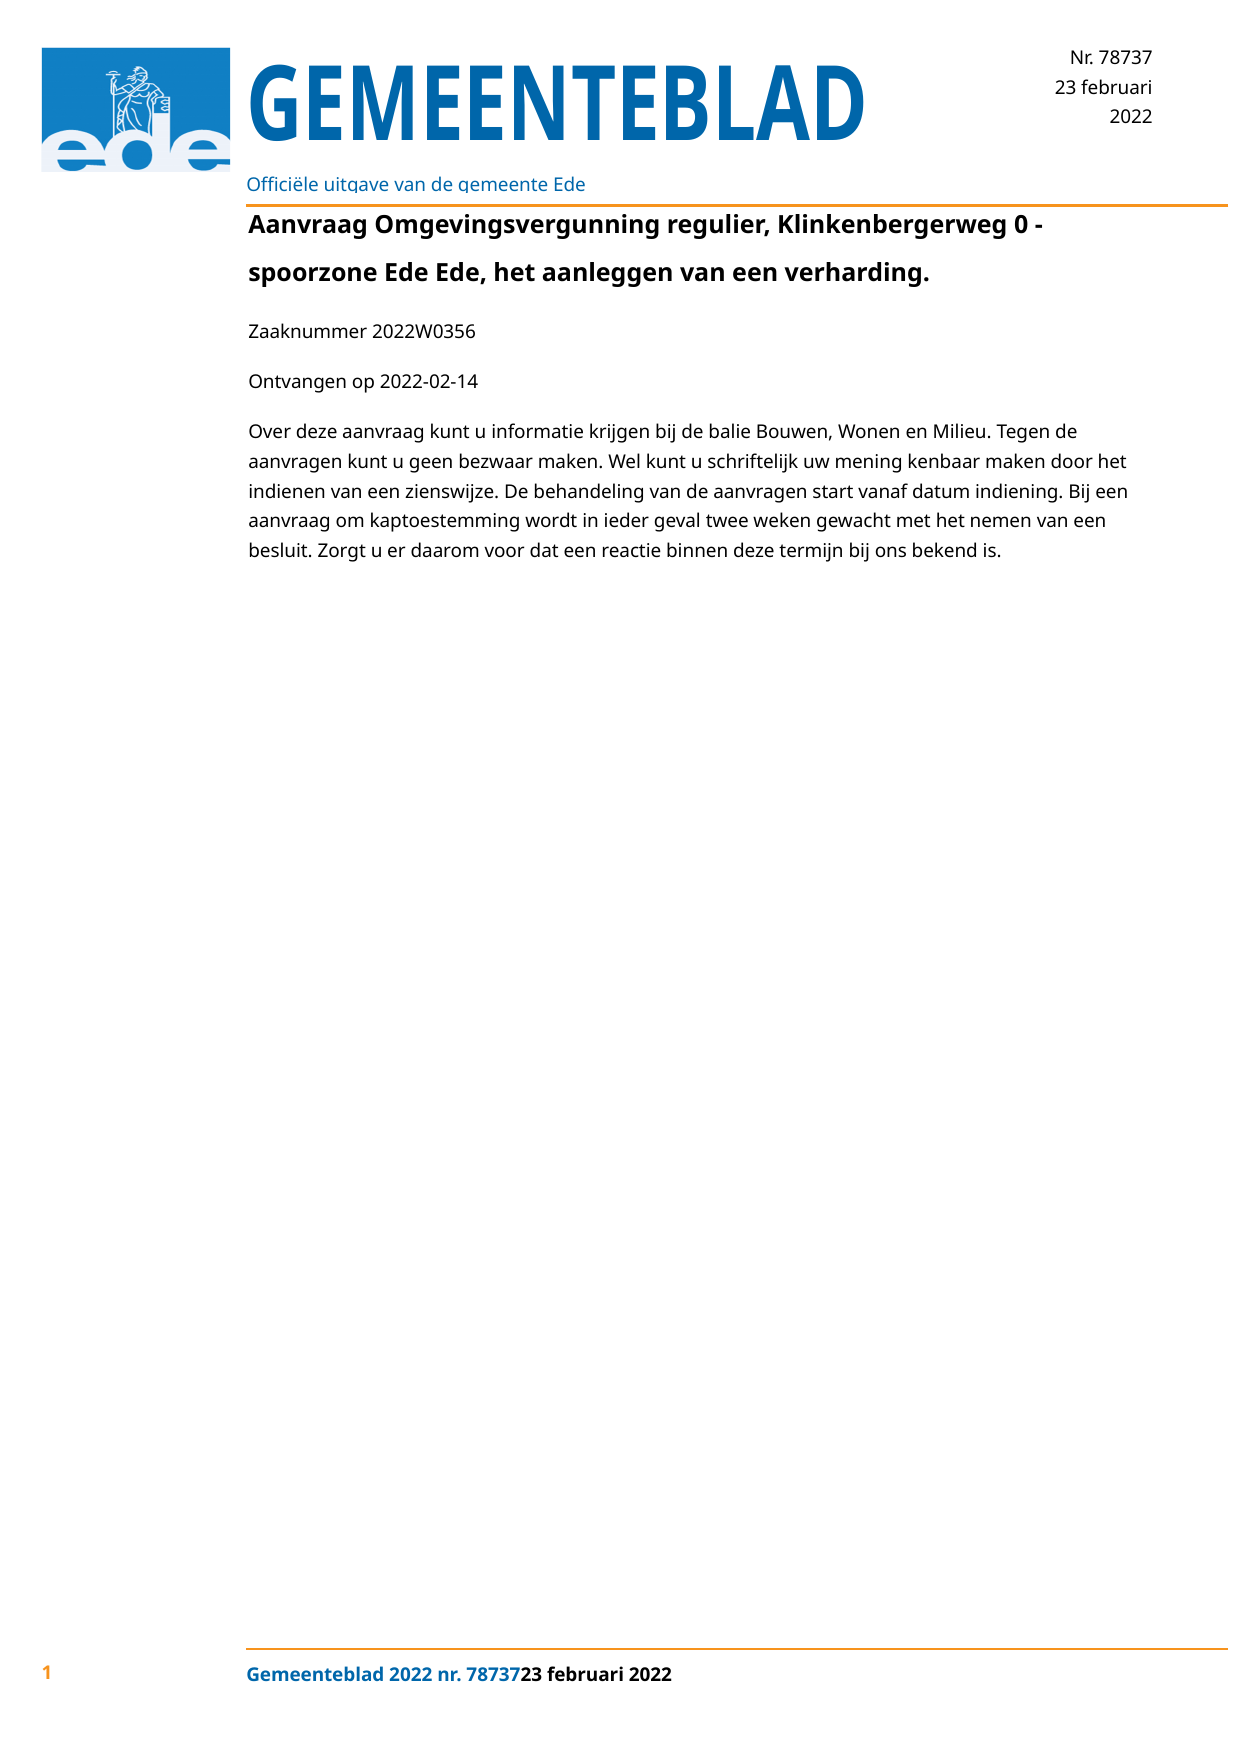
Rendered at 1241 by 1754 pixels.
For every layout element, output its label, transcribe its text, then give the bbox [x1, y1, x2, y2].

picture [41, 47, 231, 172]
text Ontvangen op 2022-02-14 [248, 368, 1152, 394]
text Aanvraag Omgevingsvergunning regulier, Klinkenbergerweg 0 - spoorzone Ede Ede, het aanleggen van een verharding. [248, 207, 1152, 288]
text Over deze aanvraag kunt u informatie krijgen bij de balie Bouwen, Wonen en Milieu. Tegen de aanvragen kunt u geen bezwaar maken. Wel kunt u schriftelijk uw mening kenbaar maken door het indienen van een zienswijze. De behandeling van de aanvragen start vanaf datum indiening. Bij een aanvraag om kaptoestemming wordt in ieder geval twee weken gewacht met het nemen van een besluit. Zorgt u er daarom voor dat een reactie binnen deze termijn bij ons bekend is. [248, 419, 1152, 563]
text Zaaknummer 2022W0356 [248, 318, 1152, 344]
